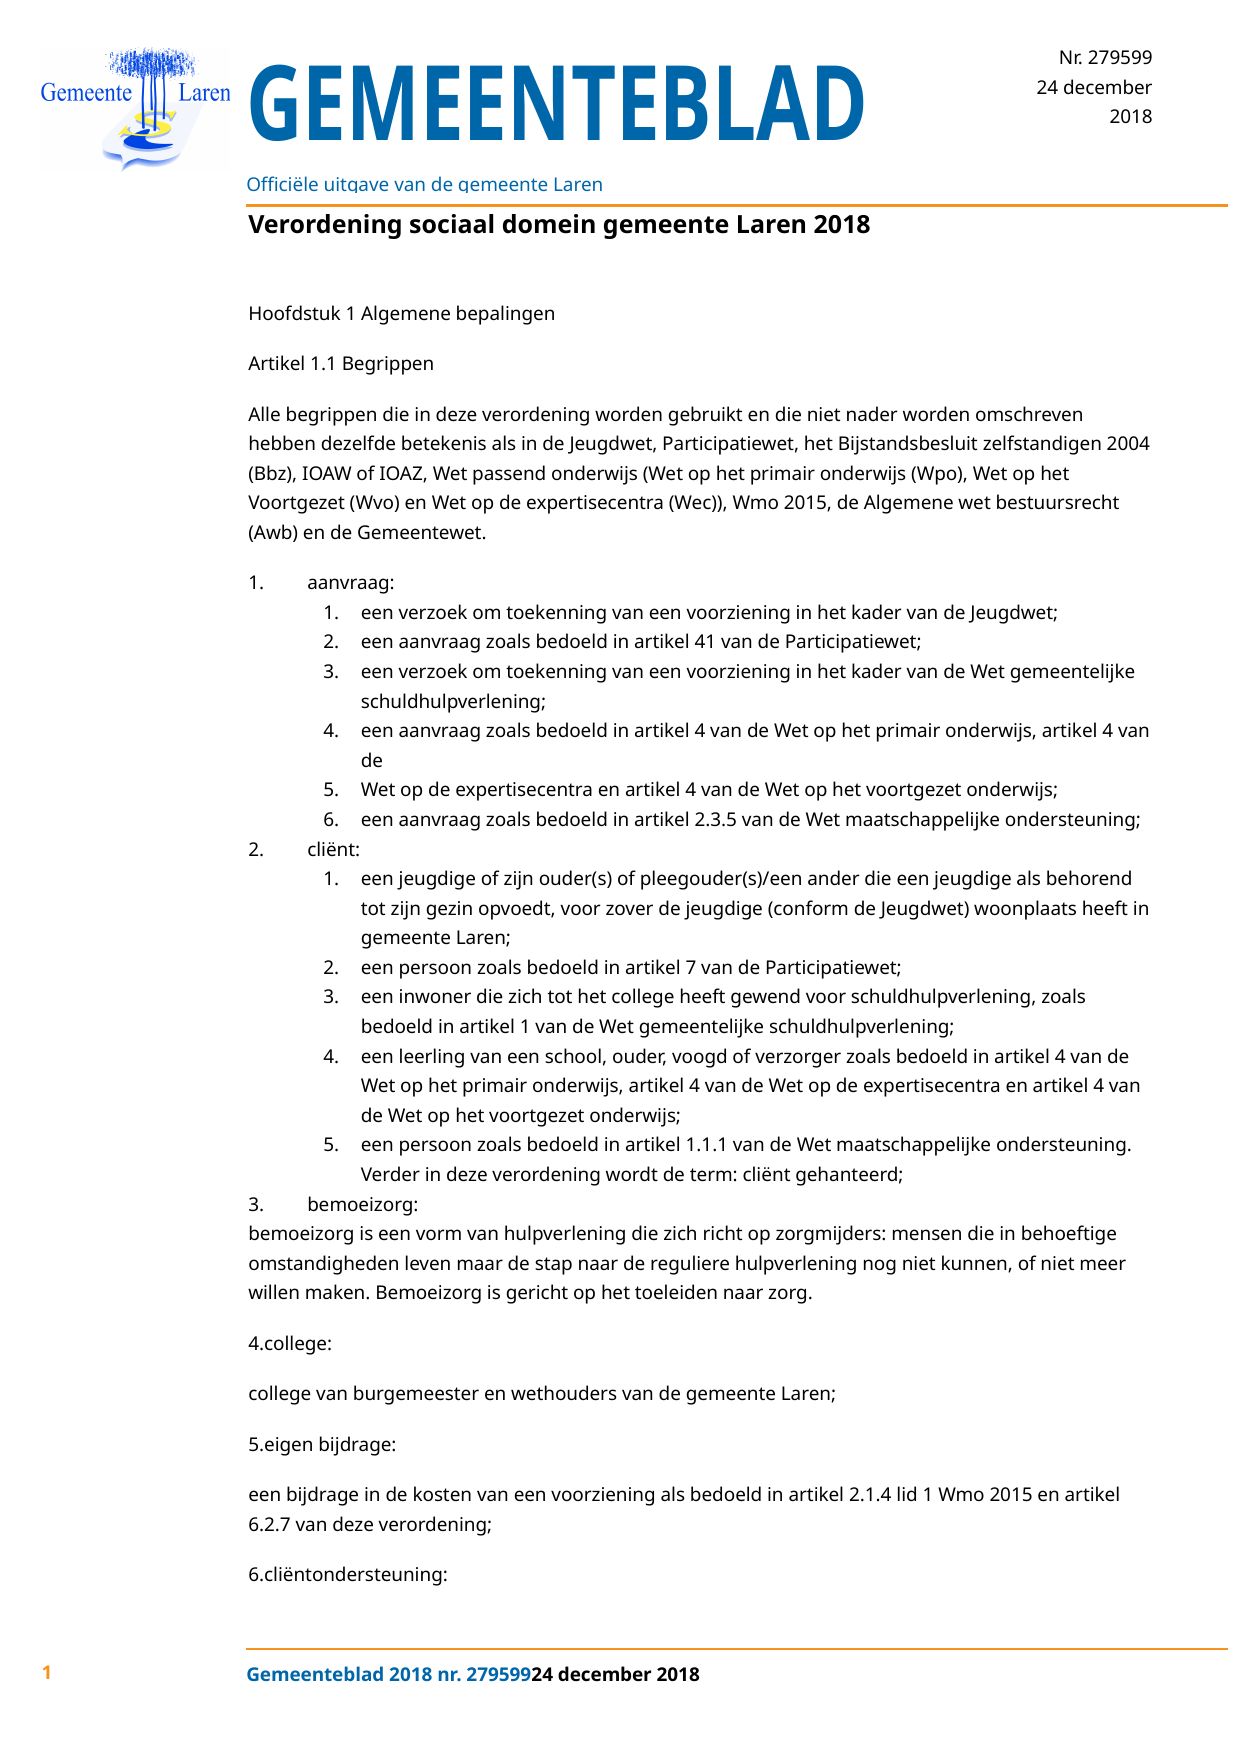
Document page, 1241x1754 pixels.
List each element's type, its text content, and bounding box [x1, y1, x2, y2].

text college van burgemeester en wethouders van de gemeente Laren; [248, 1380, 1152, 1406]
text Artikel 1.1 Begrippen [248, 350, 1152, 376]
text een bijdrage in de kosten van een voorziening als bedoeld in artikel 2.1.4 lid 1 Wmo 2015 en artikel 6.2.7 van deze verordening; [248, 1481, 1152, 1536]
list een inwoner die zich tot het college heeft gewend voor schuldhulpverlening, zoals bedoeld in artikel 1 van de Wet gemeentelijke schuldhulpverlening; [323, 984, 1152, 1039]
text 4.college: [248, 1330, 1152, 1356]
text bemoeizorg is een vorm van hulpverlening die zich richt op zorgmijders: mensen die in behoeftige omstandigheden leven maar de stap naar de reguliere hulpverlening nog niet kunnen, of niet meer willen maken. Bemoeizorg is gericht op het toeleiden naar zorg. [248, 1220, 1152, 1305]
list een jeugdige of zijn ouder(s) of pleegouder(s)/een ander die een jeugdige als behorend tot zijn gezin opvoedt, voor zover de jeugdige (conform de Jeugdwet) woonplaats heeft in gemeente Laren; [323, 865, 1152, 950]
text Hoofdstuk 1 Algemene bepalingen [248, 300, 1152, 326]
picture [41, 47, 231, 172]
list een leerling van een school, ouder, voogd of verzorger zoals bedoeld in artikel 4 van de Wet op het primair onderwijs, artikel 4 van de Wet op de expertisecentra en artikel 4 van de Wet op het voortgezet onderwijs; [323, 1043, 1152, 1128]
list aanvraag: [248, 569, 1152, 595]
list Wet op de expertisecentra en artikel 4 van de Wet op het voortgezet onderwijs; [323, 777, 1152, 802]
list een aanvraag zoals bedoeld in artikel 4 van de Wet op het primair onderwijs, artikel 4 van de [323, 717, 1152, 773]
text Alle begrippen die in deze verordening worden gebruikt en die niet nader worden omschreven hebben dezelfde betekenis als in de Jeugdwet, Participatiewet, het Bijstandsbesluit zelfstandigen 2004 (Bbz), IOAW of IOAZ, Wet passend onderwijs (Wet op het primair onderwijs (Wpo), Wet op het Voortgezet (Wvo) en Wet op de expertisecentra (Wec)), Wmo 2015, de Algemene wet bestuursrecht (Awb) en de Gemeentewet. [248, 401, 1152, 545]
list een verzoek om toekenning van een voorziening in het kader van de Wet gemeentelijke schuldhulpverlening; [323, 658, 1152, 713]
list bemoeizorg: [248, 1191, 1152, 1216]
list cliënt: [248, 836, 1152, 861]
list een persoon zoals bedoeld in artikel 7 van de Participatiewet; [323, 954, 1152, 980]
text Verordening sociaal domein gemeente Laren 2018 [248, 207, 1152, 241]
list een persoon zoals bedoeld in artikel 1.1.1 van de Wet maatschappelijke ondersteuning. Verder in deze verordening wordt de term: cliënt gehanteerd; [323, 1132, 1152, 1187]
list een aanvraag zoals bedoeld in artikel 2.3.5 van de Wet maatschappelijke ondersteuning; [323, 806, 1152, 832]
text 5.eigen bijdrage: [248, 1431, 1152, 1456]
list een verzoek om toekenning van een voorziening in het kader van de Jeugdwet; [323, 599, 1152, 625]
text 6.cliëntondersteuning: [248, 1561, 1152, 1587]
list een aanvraag zoals bedoeld in artikel 41 van de Participatiewet; [323, 629, 1152, 654]
